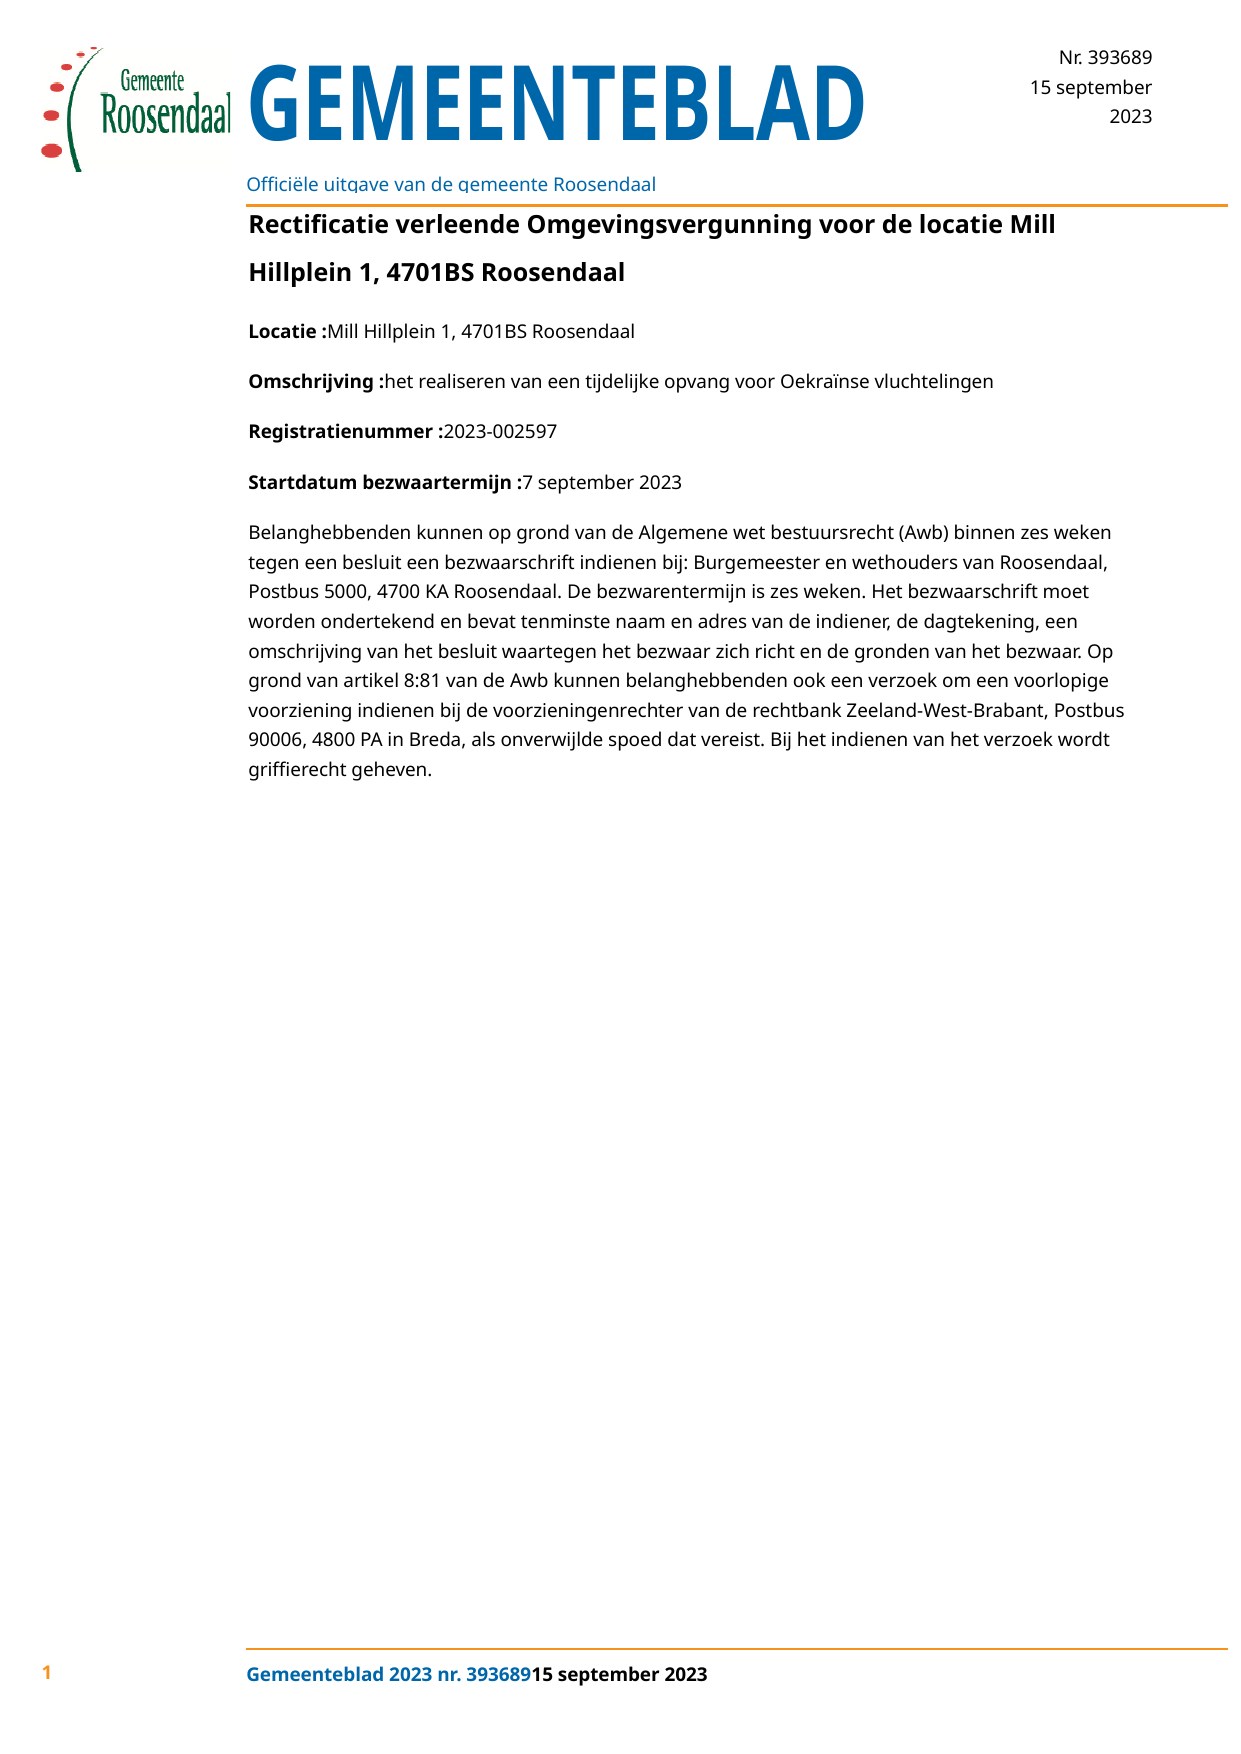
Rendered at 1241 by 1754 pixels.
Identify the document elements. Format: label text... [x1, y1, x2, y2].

picture [41, 47, 231, 172]
text Omschrijving :het realiseren van een tijdelijke opvang voor Oekraïnse vluchtelingen [248, 368, 1152, 394]
text Startdatum bezwaartermijn :7 september 2023 [248, 469, 1152, 495]
text Registratienummer :2023-002597 [248, 419, 1152, 444]
text Locatie :Mill Hillplein 1, 4701BS Roosendaal [248, 318, 1152, 344]
text Rectificatie verleende Omgevingsvergunning voor de locatie Mill Hillplein 1, 4701BS Roosendaal [248, 207, 1152, 288]
text Belanghebbenden kunnen op grond van de Algemene wet bestuursrecht (Awb) binnen zes weken tegen een besluit een bezwaarschrift indienen bij: Burgemeester en wethouders van Roosendaal, Postbus 5000, 4700 KA Roosendaal. De bezwarentermijn is zes weken. Het bezwaarschrift moet worden ondertekend en bevat tenminste naam en adres van de indiener, de dagtekening, een omschrijving van het besluit waartegen het bezwaar zich richt en de gronden van het bezwaar. Op grond van artikel 8:81 van de Awb kunnen belanghebbenden ook een verzoek om een voorlopige voorziening indienen bij de voorzieningenrechter van de rechtbank Zeeland-West-Brabant, Postbus 90006, 4800 PA in Breda, als onverwijlde spoed dat vereist. Bij het indienen van het verzoek wordt griffierecht geheven. [248, 519, 1152, 782]
